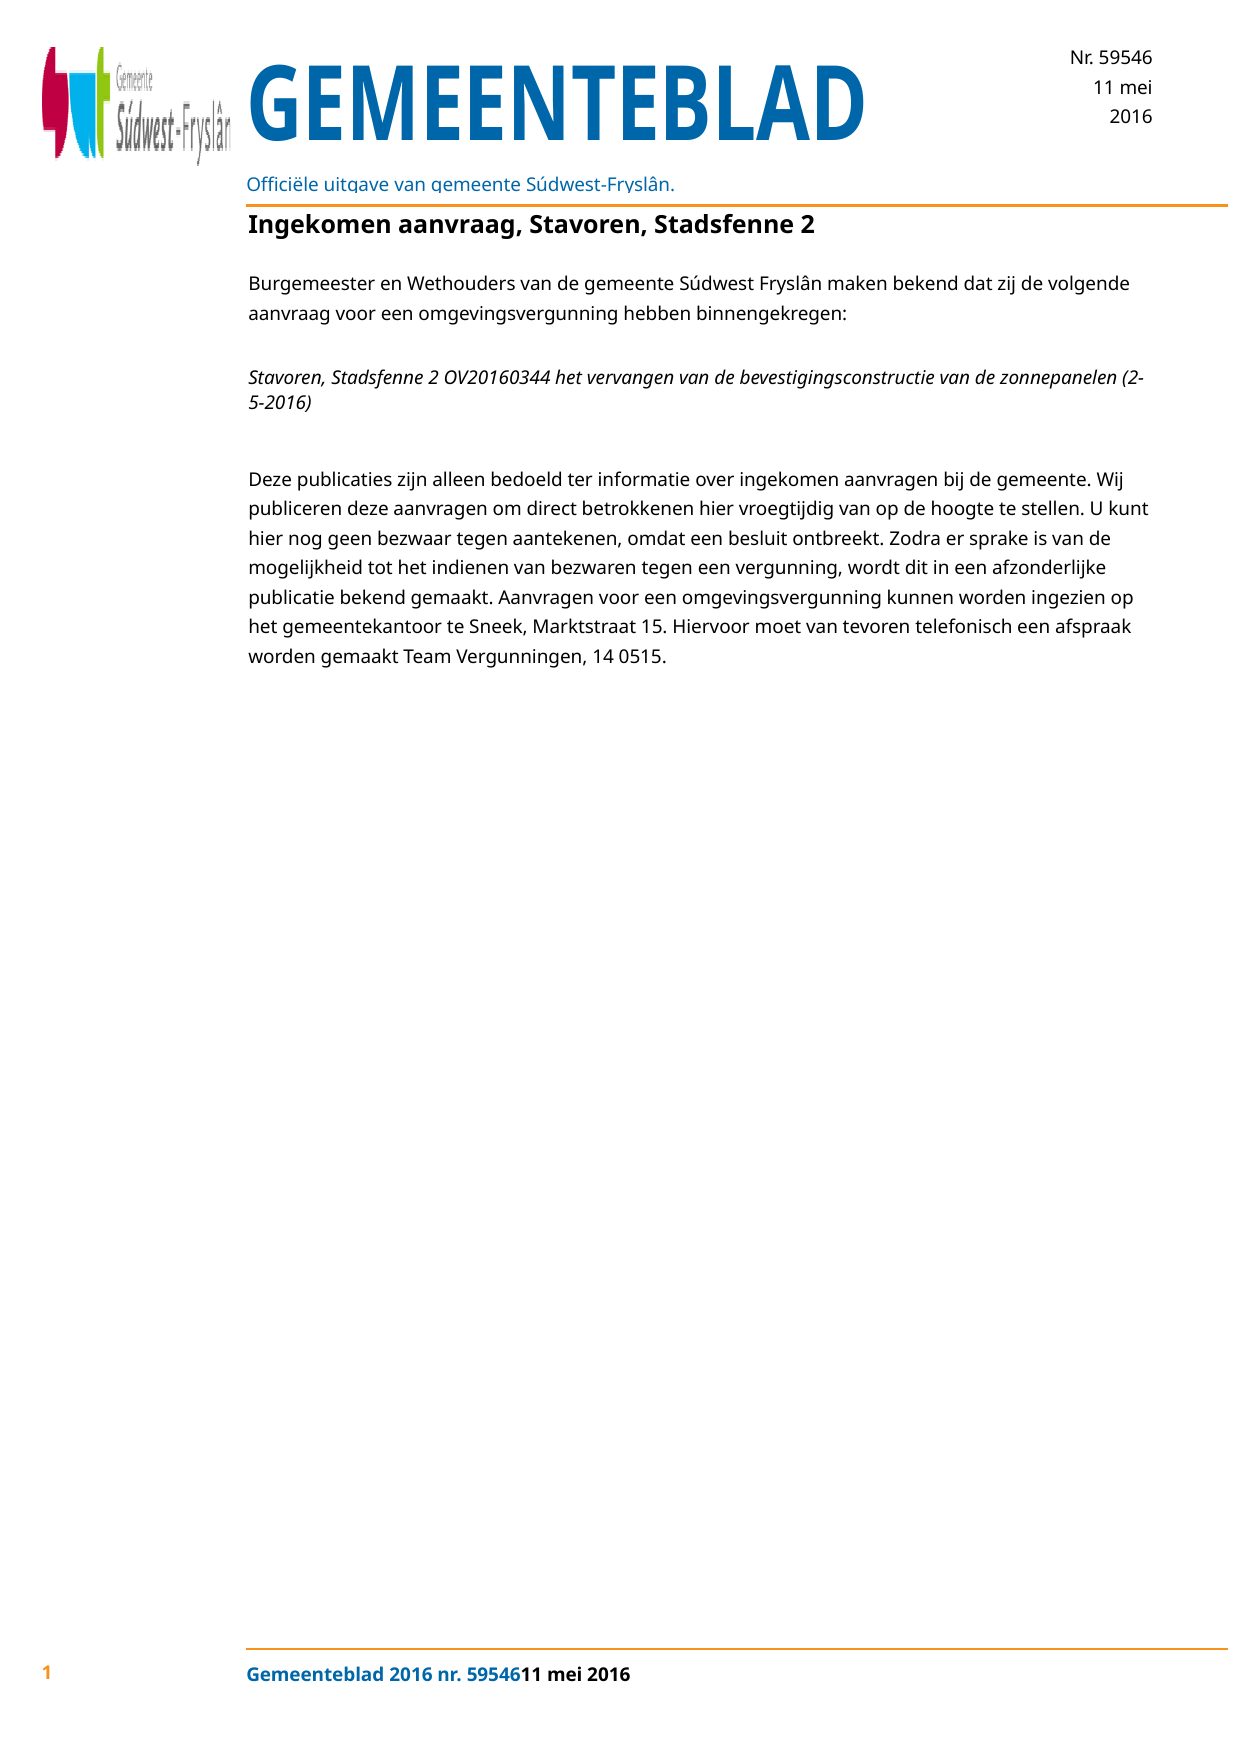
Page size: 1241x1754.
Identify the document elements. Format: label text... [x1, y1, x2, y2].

picture [41, 47, 231, 172]
text Stavoren, Stadsfenne 2 OV20160344 het vervangen van de bevestigingsconstructie van de zonnepanelen (2-5-2016) [248, 364, 1152, 415]
text Burgemeester en Wethouders van de gemeente Súdwest Fryslân maken bekend dat zij de volgende aanvraag voor een omgevingsvergunning hebben binnengekregen: [248, 270, 1152, 326]
text Deze publicaties zijn alleen bedoeld ter informatie over ingekomen aanvragen bij de gemeente. Wij publiceren deze aanvragen om direct betrokkenen hier vroegtijdig van op de hoogte te stellen. U kunt hier nog geen bezwaar tegen aantekenen, omdat een besluit ontbreekt. Zodra er sprake is van de mogelijkheid tot het indienen van bezwaren tegen een vergunning, wordt dit in een afzonderlijke publicatie bekend gemaakt. Aanvragen voor een omgevingsvergunning kunnen worden ingezien op het gemeentekantoor te Sneek, Marktstraat 15. Hiervoor moet van tevoren telefonisch een afspraak worden gemaakt Team Vergunningen, 14 0515. [248, 466, 1152, 669]
text Ingekomen aanvraag, Stavoren, Stadsfenne 2 [248, 207, 1152, 241]
